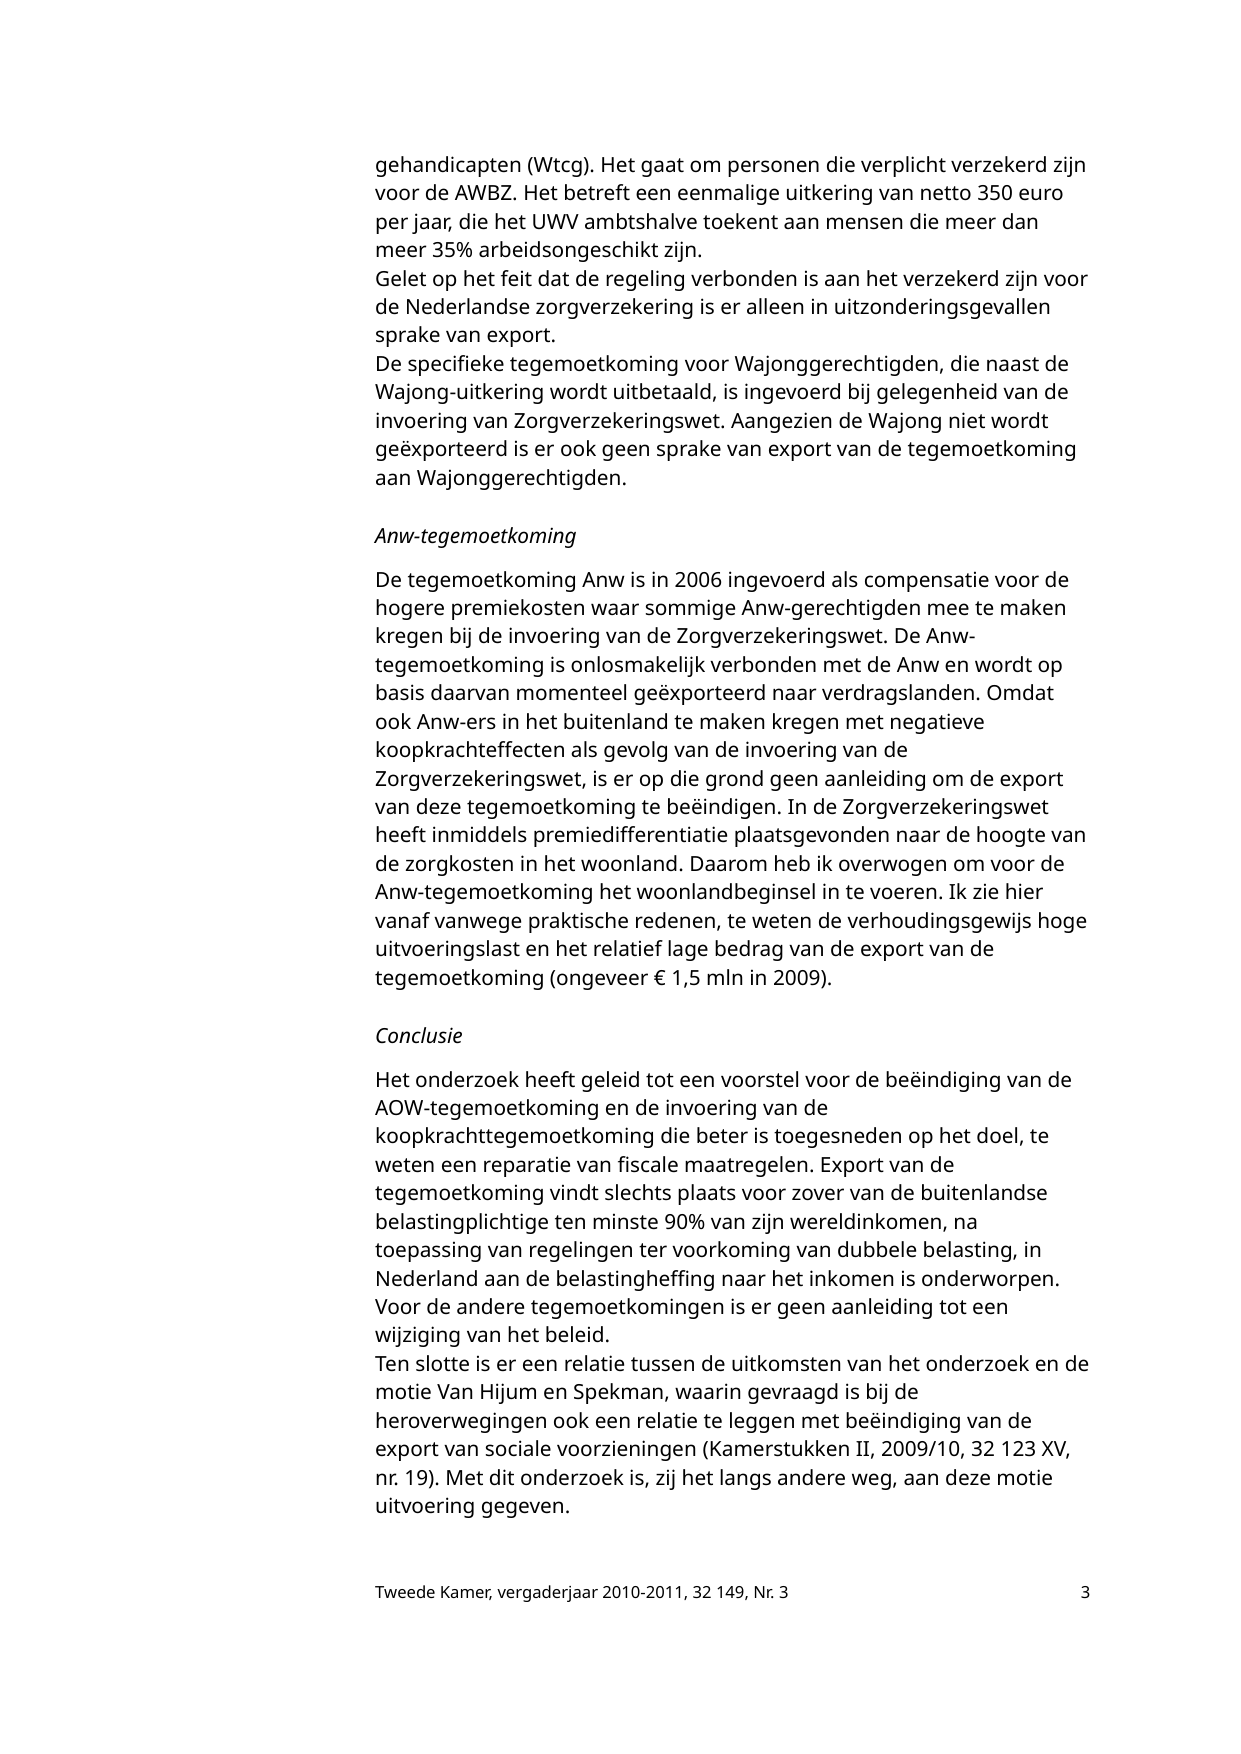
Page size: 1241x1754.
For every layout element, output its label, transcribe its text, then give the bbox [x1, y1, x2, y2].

text Voor de andere tegemoetkomingen is er geen aanleiding tot een wijziging van het beleid. [375, 1292, 1090, 1349]
text Gelet op het feit dat de regeling verbonden is aan het verzekerd zijn voor de Nederlandse zorgverzekering is er alleen in uitzonderingsgevallen sprake van export. [375, 264, 1090, 349]
text Conclusie [375, 1021, 1090, 1050]
text Anw-tegemoetkoming [375, 521, 1090, 550]
text De specifieke tegemoetkoming voor Wajonggerechtigden, die naast de Wajong-uitkering wordt uitbetaald, is ingevoerd bij gelegenheid van de invoering van Zorgverzekeringswet. Aangezien de Wajong niet wordt geëxporteerd is er ook geen sprake van export van de tegemoetkoming aan Wajonggerechtigden. [375, 349, 1090, 491]
text Het onderzoek heeft geleid tot een voorstel voor de beëindiging van de AOW-tegemoetkoming en de invoering van de koopkrachttegemoetkoming die beter is toegesneden op het doel, te weten een reparatie van fiscale maatregelen. Export van de tegemoetkoming vindt slechts plaats voor zover van de buitenlandse belastingplichtige ten minste 90% van zijn wereldinkomen, na toepassing van regelingen ter voorkoming van dubbele belasting, in Nederland aan de belastingheffing naar het inkomen is onderworpen. [375, 1065, 1090, 1292]
text De tegemoetkoming Anw is in 2006 ingevoerd als compensatie voor de hogere premiekosten waar sommige Anw-gerechtigden mee te maken kregen bij de invoering van de Zorgverzekeringswet. De Anw-tegemoetkoming is onlosmakelijk verbonden met de Anw en wordt op basis daarvan momenteel geëxporteerd naar verdragslanden. Omdat ook Anw-ers in het buitenland te maken kregen met negatieve koopkrachteffecten als gevolg van de invoering van de Zorgverzekeringswet, is er op die grond geen aanleiding om de export van deze tegemoetkoming te beëindigen. In de Zorgverzekeringswet heeft inmiddels premiedifferentiatie plaatsgevonden naar de hoogte van de zorgkosten in het woonland. Daarom heb ik overwogen om voor de Anw-tegemoetkoming het woonlandbeginsel in te voeren. Ik zie hier vanaf vanwege praktische redenen, te weten de verhoudingsgewijs hoge uitvoeringslast en het relatief lage bedrag van de export van de tegemoetkoming (ongeveer € 1,5 mln in 2009). [375, 565, 1090, 991]
text gehandicapten (Wtcg). Het gaat om personen die verplicht verzekerd zijn voor de AWBZ. Het betreft een eenmalige uitkering van netto 350 euro per jaar, die het UWV ambtshalve toekent aan mensen die meer dan meer 35% arbeidsongeschikt zijn. [375, 150, 1090, 264]
text Ten slotte is er een relatie tussen de uitkomsten van het onderzoek en de motie Van Hijum en Spekman, waarin gevraagd is bij de heroverwegingen ook een relatie te leggen met beëindiging van de export van sociale voorzieningen (Kamerstukken II, 2009/10, 32 123 XV, nr. 19). Met dit onderzoek is, zij het langs andere weg, aan deze motie uitvoering gegeven. [375, 1349, 1090, 1520]
